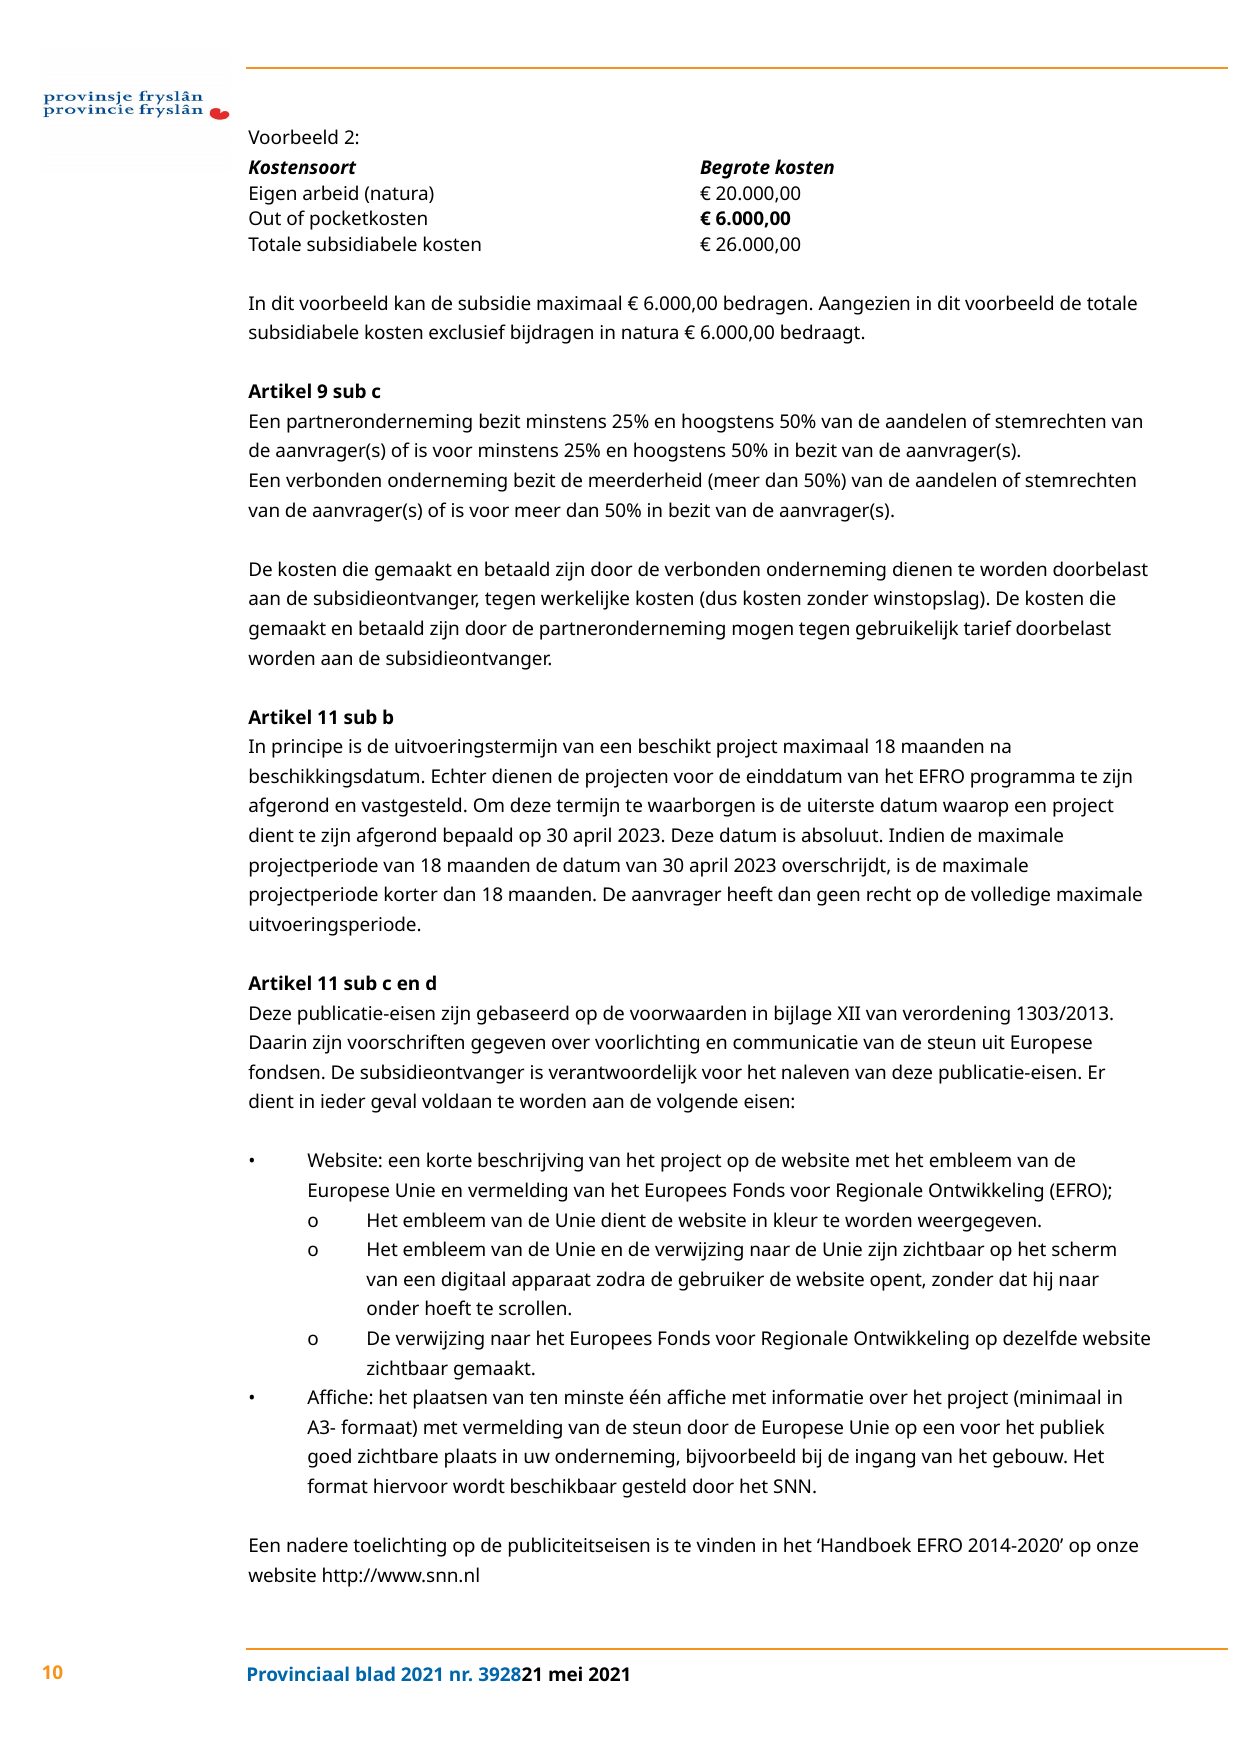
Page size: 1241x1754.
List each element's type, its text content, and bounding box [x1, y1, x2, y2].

table_cell Totale subsidiabele kosten [248, 231, 700, 257]
table_cell € 20.000,00 [700, 180, 1152, 206]
text Artikel 9 sub c [248, 378, 1152, 404]
list Website: een korte beschrijving van het project op de website met het embleem van de Europese Unie en vermelding van het Europees Fonds voor Regionale Ontwikkeling (EFRO); [248, 1148, 1152, 1203]
text De kosten die gemaakt en betaald zijn door de verbonden onderneming dienen te worden doorbelast aan de subsidieontvanger, tegen werkelijke kosten (dus kosten zonder winstopslag). De kosten die gemaakt en betaald zijn door de partneronderneming mogen tegen gebruikelijk tarief doorbelast worden aan de subsidieontvanger. [248, 556, 1152, 671]
list De verwijzing naar het Europees Fonds voor Regionale Ontwikkeling op dezelfde website zichtbaar gemaakt. [307, 1325, 1152, 1381]
text Deze publicatie-eisen zijn gebaseerd op de voorwaarden in bijlage XII van verordening 1303/2013. Daarin zijn voorschriften gegeven over voorlichting en communicatie van de steun uit Europese fondsen. De subsidieontvanger is verantwoordelijk voor het naleven van deze publicatie-eisen. Er dient in ieder geval voldaan te worden aan de volgende eisen: [248, 1000, 1152, 1114]
list Affiche: het plaatsen van ten minste één affiche met informatie over het project (minimaal in A3- formaat) met vermelding van de steun door de Europese Unie op een voor het publiek goed zichtbare plaats in uw onderneming, bijvoorbeeld bij de ingang van het gebouw. Het format hiervoor wordt beschikbaar gesteld door het SNN. [248, 1384, 1152, 1499]
text Artikel 11 sub c en d [248, 970, 1152, 996]
table_header Kostensoort [248, 154, 700, 180]
text Een partneronderneming bezit minstens 25% en hoogstens 50% van de aandelen of stemrechten van de aanvrager(s) of is voor minstens 25% en hoogstens 50% in bezit van de aanvrager(s). [248, 408, 1152, 463]
text Een verbonden onderneming bezit de meerderheid (meer dan 50%) van de aandelen of stemrechten van de aanvrager(s) of is voor meer dan 50% in bezit van de aanvrager(s). [248, 467, 1152, 523]
text Een nadere toelichting op de publiciteitseisen is te vinden in het ‘Handboek EFRO 2014-2020’ op onze website http://www.snn.nl [248, 1532, 1152, 1588]
table_header Begrote kosten [700, 154, 1152, 180]
list Het embleem van de Unie en de verwijzing naar de Unie zijn zichtbaar op het scherm van een digitaal apparaat zodra de gebruiker de website opent, zonder dat hij naar onder hoeft te scrollen. [307, 1236, 1152, 1321]
picture [41, 47, 231, 172]
text Voorbeeld 2: [248, 124, 1152, 150]
table_cell € 6.000,00 [700, 206, 1152, 231]
list Het embleem van de Unie dient de website in kleur te worden weergegeven. [307, 1207, 1152, 1233]
table_cell Out of pocketkosten [248, 206, 700, 231]
table_cell € 26.000,00 [700, 231, 1152, 257]
text In principe is de uitvoeringstermijn van een beschikt project maximaal 18 maanden na beschikkingsdatum. Echter dienen de projecten voor de einddatum van het EFRO programma te zijn afgerond en vastgesteld. Om deze termijn te waarborgen is de uiterste datum waarop een project dient te zijn afgerond bepaald op 30 april 2023. Deze datum is absoluut. Indien de maximale projectperiode van 18 maanden de datum van 30 april 2023 overschrijdt, is de maximale projectperiode korter dan 18 maanden. De aanvrager heeft dan geen recht op de volledige maximale uitvoeringsperiode. [248, 733, 1152, 937]
text In dit voorbeeld kan de subsidie maximaal € 6.000,00 bedragen. Aangezien in dit voorbeeld de totale subsidiabele kosten exclusief bijdragen in natura € 6.000,00 bedraagt. [248, 290, 1152, 345]
table_cell Eigen arbeid (natura) [248, 180, 700, 206]
text Artikel 11 sub b [248, 704, 1152, 730]
